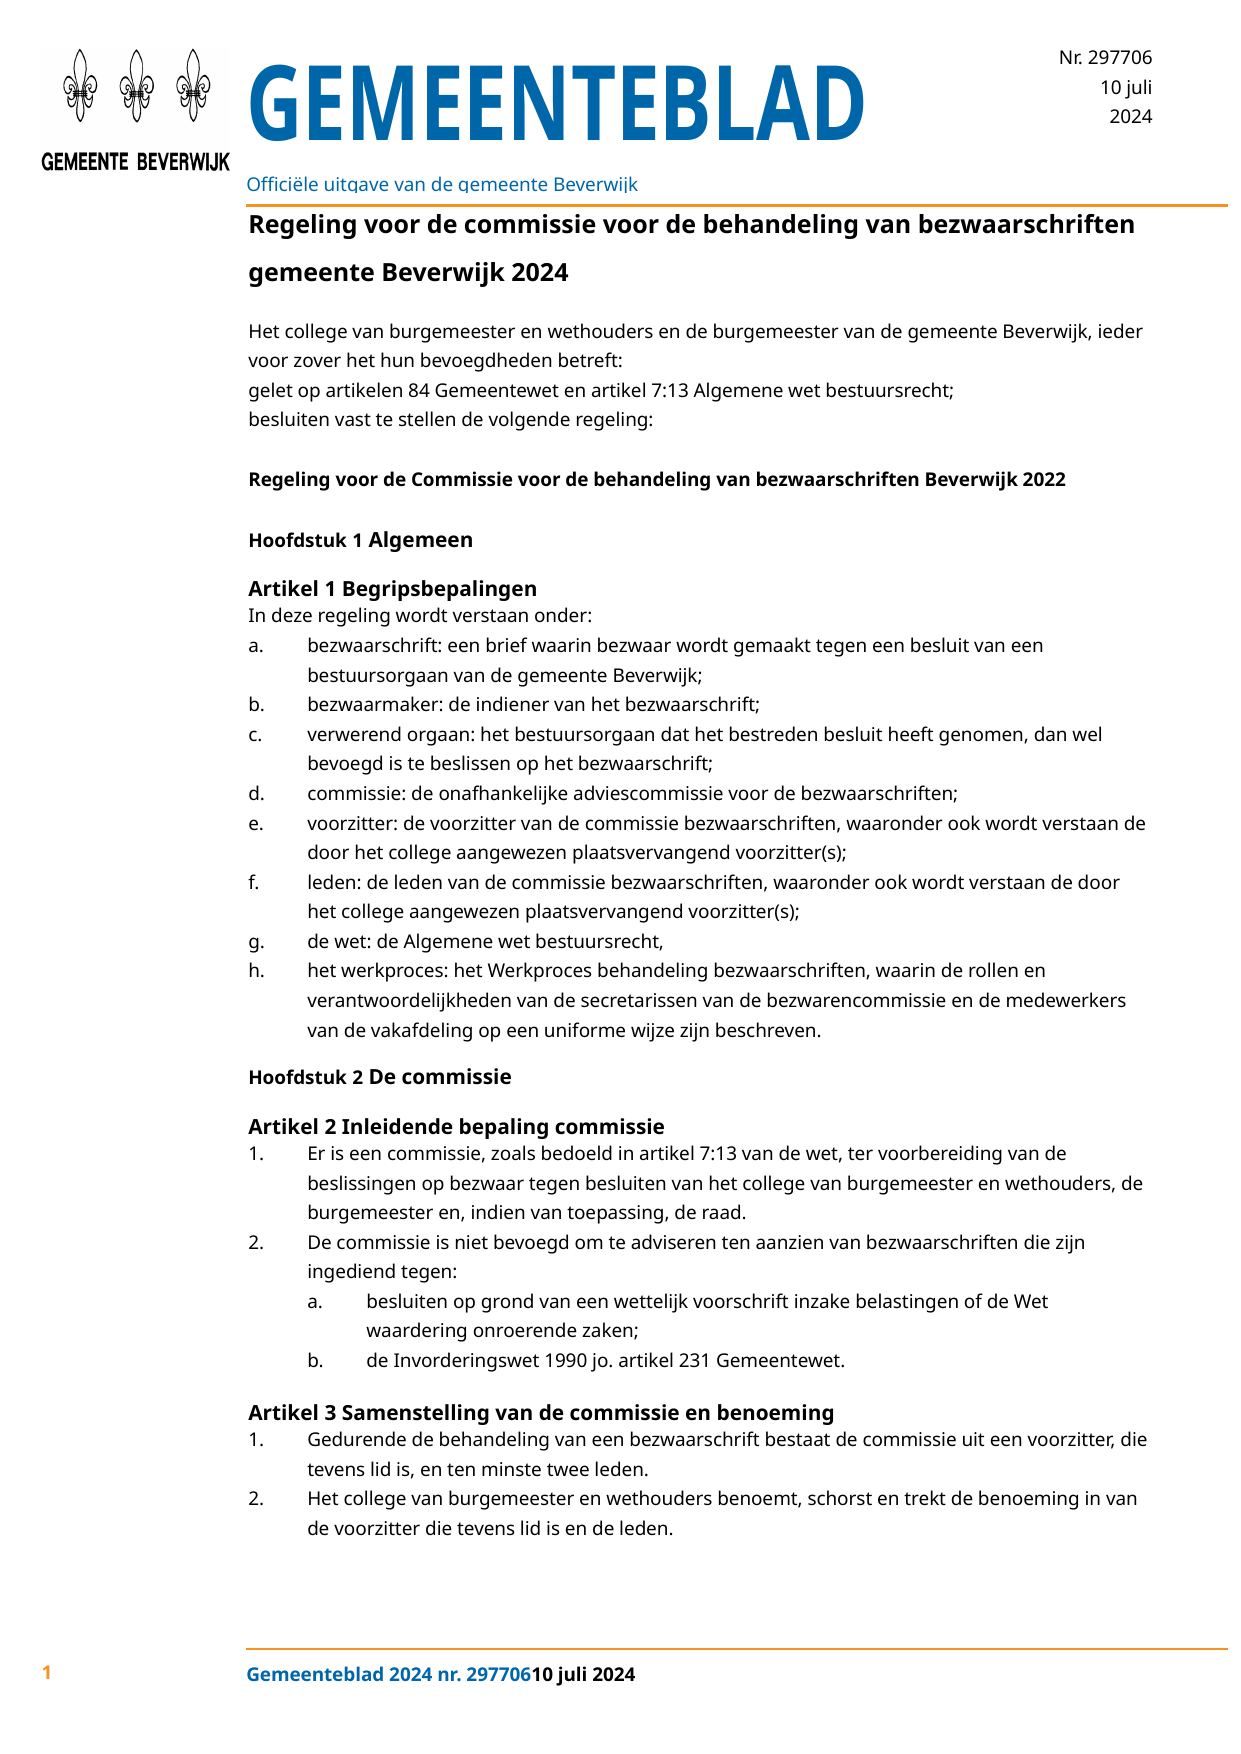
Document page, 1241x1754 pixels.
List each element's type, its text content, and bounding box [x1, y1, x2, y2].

list Gedurende de behandeling van een bezwaarschrift bestaat de commissie uit een voorzitter, die tevens lid is, en ten minste twee leden. [248, 1426, 1152, 1481]
list commissie: de onafhankelijke adviescommissie voor de bezwaarschriften; [248, 780, 1152, 806]
list bezwaarschrift: een brief waarin bezwaar wordt gemaakt tegen een besluit van een bestuursorgaan van de gemeente Beverwijk; [248, 632, 1152, 688]
list de wet: de Algemene wet bestuursrecht, [248, 928, 1152, 954]
list Het college van burgemeester en wethouders benoemt, schorst en trekt de benoeming in van de voorzitter die tevens lid is en de leden. [248, 1485, 1152, 1541]
text Het college van burgemeester en wethouders en de burgemeester van de gemeente Beverwijk, ieder voor zover het hun bevoegdheden betreft: [248, 318, 1152, 373]
text besluiten vast te stellen de volgende regeling: [248, 407, 1152, 432]
list besluiten op grond van een wettelijk voorschrift inzake belastingen of de Wet waardering onroerende zaken; [307, 1288, 1152, 1343]
list bezwaarmaker: de indiener van het bezwaarschrift; [248, 691, 1152, 717]
text Regeling voor de Commissie voor de behandeling van bezwaarschriften Beverwijk 2022 [248, 466, 1152, 492]
list Er is een commissie, zoals bedoeld in artikel 7:13 van de wet, ter voorbereiding van de beslissingen op bezwaar tegen besluiten van het college van burgemeester en wethouders, de burgemeester en, indien van toepassing, de raad. [248, 1140, 1152, 1225]
text Artikel 3 Samenstelling van de commissie en benoeming [248, 1398, 1152, 1426]
text Artikel 2 Inleidende bepaling commissie [248, 1112, 1152, 1140]
list De commissie is niet bevoegd om te adviseren ten aanzien van bezwaarschriften die zijn ingediend tegen: [248, 1229, 1152, 1284]
list verwerend orgaan: het bestuursorgaan dat het bestreden besluit heeft genomen, dan wel bevoegd is te beslissen op het bezwaarschrift; [248, 721, 1152, 776]
list voorzitter: de voorzitter van de commissie bezwaarschriften, waaronder ook wordt verstaan de door het college aangewezen plaatsvervangend voorzitter(s); [248, 810, 1152, 865]
text gelet op artikelen 84 Gemeentewet en artikel 7:13 Algemene wet bestuursrecht; [248, 377, 1152, 403]
text Regeling voor de commissie voor de behandeling van bezwaarschriften gemeente Beverwijk 2024 [248, 207, 1152, 288]
text Artikel 1 Begripsbepalingen [248, 574, 1152, 603]
picture [41, 47, 231, 172]
list leden: de leden van de commissie bezwaarschriften, waaronder ook wordt verstaan de door het college aangewezen plaatsvervangend voorzitter(s); [248, 869, 1152, 924]
list het werkproces: het Werkproces behandeling bezwaarschriften, waarin de rollen en verantwoordelijkheden van de secretarissen van de bezwarencommissie en de medewerkers van de vakafdeling op een uniforme wijze zijn beschreven. [248, 958, 1152, 1043]
text Hoofdstuk 1 Algemeen [248, 525, 1152, 553]
text Hoofdstuk 2 De commissie [248, 1062, 1152, 1091]
text In deze regeling wordt verstaan onder: [248, 603, 1152, 628]
list de Invorderingswet 1990 jo. artikel 231 Gemeentewet. [307, 1347, 1152, 1373]
